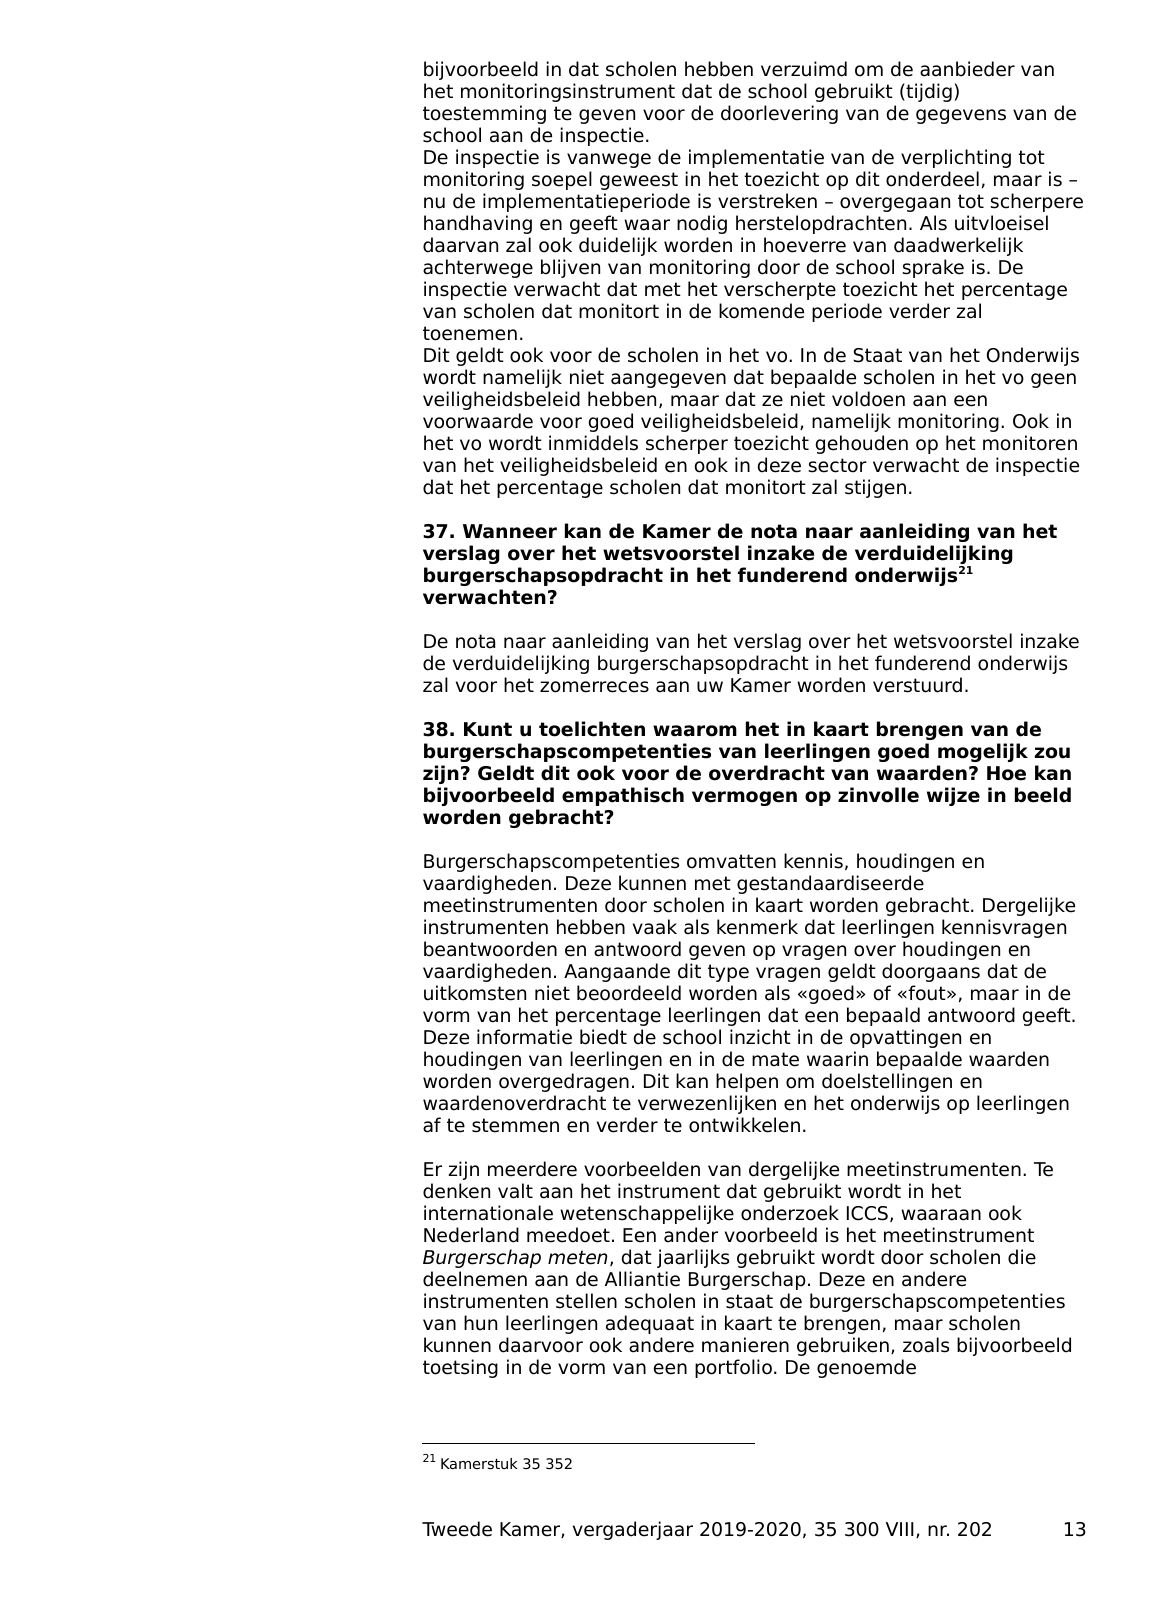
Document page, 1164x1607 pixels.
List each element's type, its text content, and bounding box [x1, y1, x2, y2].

text Kamerstuk 35 352 [422, 1452, 1087, 1474]
text De inspectie is vanwege de implementatie van de verplichting tot monitoring soepel geweest in het toezicht op dit onderdeel, maar is – nu de implementatieperiode is verstreken – overgegaan tot scherpere handhaving en geeft waar nodig herstelopdrachten. Als uitvloeisel daarvan zal ook duidelijk worden in hoeverre van daadwerkelijk achterwege blijven van monitoring door de school sprake is. De inspectie verwacht dat met het verscherpte toezicht het percentage van scholen dat monitort in de komende periode verder zal toenemen. [422, 147, 1087, 345]
text De nota naar aanleiding van het verslag over het wetsvoorstel inzake de verduidelijking burgerschapsopdracht in het funderend onderwijs zal voor het zomerreces aan uw Kamer worden verstuurd. [422, 631, 1087, 697]
text 38. Kunt u toelichten waarom het in kaart brengen van de burgerschapscompetenties van leerlingen goed mogelijk zou zijn? Geldt dit ook voor de overdracht van waarden? Hoe kan bijvoorbeeld empathisch vermogen op zinvolle wijze in beeld worden gebracht? [422, 719, 1087, 829]
text Dit geldt ook voor de scholen in het vo. In de Staat van het Onderwijs wordt namelijk niet aangegeven dat bepaalde scholen in het vo geen veiligheidsbeleid hebben, maar dat ze niet voldoen aan een voorwaarde voor goed veiligheidsbeleid, namelijk monitoring. Ook in het vo wordt inmiddels scherper toezicht gehouden op het monitoren van het veiligheidsbeleid en ook in deze sector verwacht de inspectie dat het percentage scholen dat monitort zal stijgen. [422, 345, 1087, 499]
text bijvoorbeeld in dat scholen hebben verzuimd om de aanbieder van het monitoringsinstrument dat de school gebruikt (tijdig) toestemming te geven voor de doorlevering van de gegevens van de school aan de inspectie. [422, 59, 1087, 147]
text Burgerschapscompetenties omvatten kennis, houdingen en vaardigheden. Deze kunnen met gestandaardiseerde meetinstrumenten door scholen in kaart worden gebracht. Dergelijke instrumenten hebben vaak als kenmerk dat leerlingen kennisvragen beantwoorden en antwoord geven op vragen over houdingen en vaardigheden. Aangaande dit type vragen geldt doorgaans dat de uitkomsten niet beoordeeld worden als «goed» of «fout», maar in de vorm van het percentage leerlingen dat een bepaald antwoord geeft. Deze informatie biedt de school inzicht in de opvattingen en houdingen van leerlingen en in de mate waarin bepaalde waarden worden overgedragen. Dit kan helpen om doelstellingen en waardenoverdracht te verwezenlijken en het onderwijs op leerlingen af te stemmen en verder te ontwikkelen. [422, 851, 1087, 1137]
text 37. Wanneer kan de Kamer de nota naar aanleiding van het verslag over het wetsvoorstel inzake de verduidelijking burgerschapsopdracht in het funderend onderwijs verwachten? [422, 521, 1087, 609]
text Er zijn meerdere voorbeelden van dergelijke meetinstrumenten. Te denken valt aan het instrument dat gebruikt wordt in het internationale wetenschappelijke onderzoek ICCS, waaraan ook Nederland meedoet. Een ander voorbeeld is het meetinstrument Burgerschap meten, dat jaarlijks gebruikt wordt door scholen die deelnemen aan de Alliantie Burgerschap. Deze en andere instrumenten stellen scholen in staat de burgerschapscompetenties van hun leerlingen adequaat in kaart te brengen, maar scholen kunnen daarvoor ook andere manieren gebruiken, zoals bijvoorbeeld toetsing in de vorm van een portfolio. De genoemde [422, 1159, 1087, 1379]
